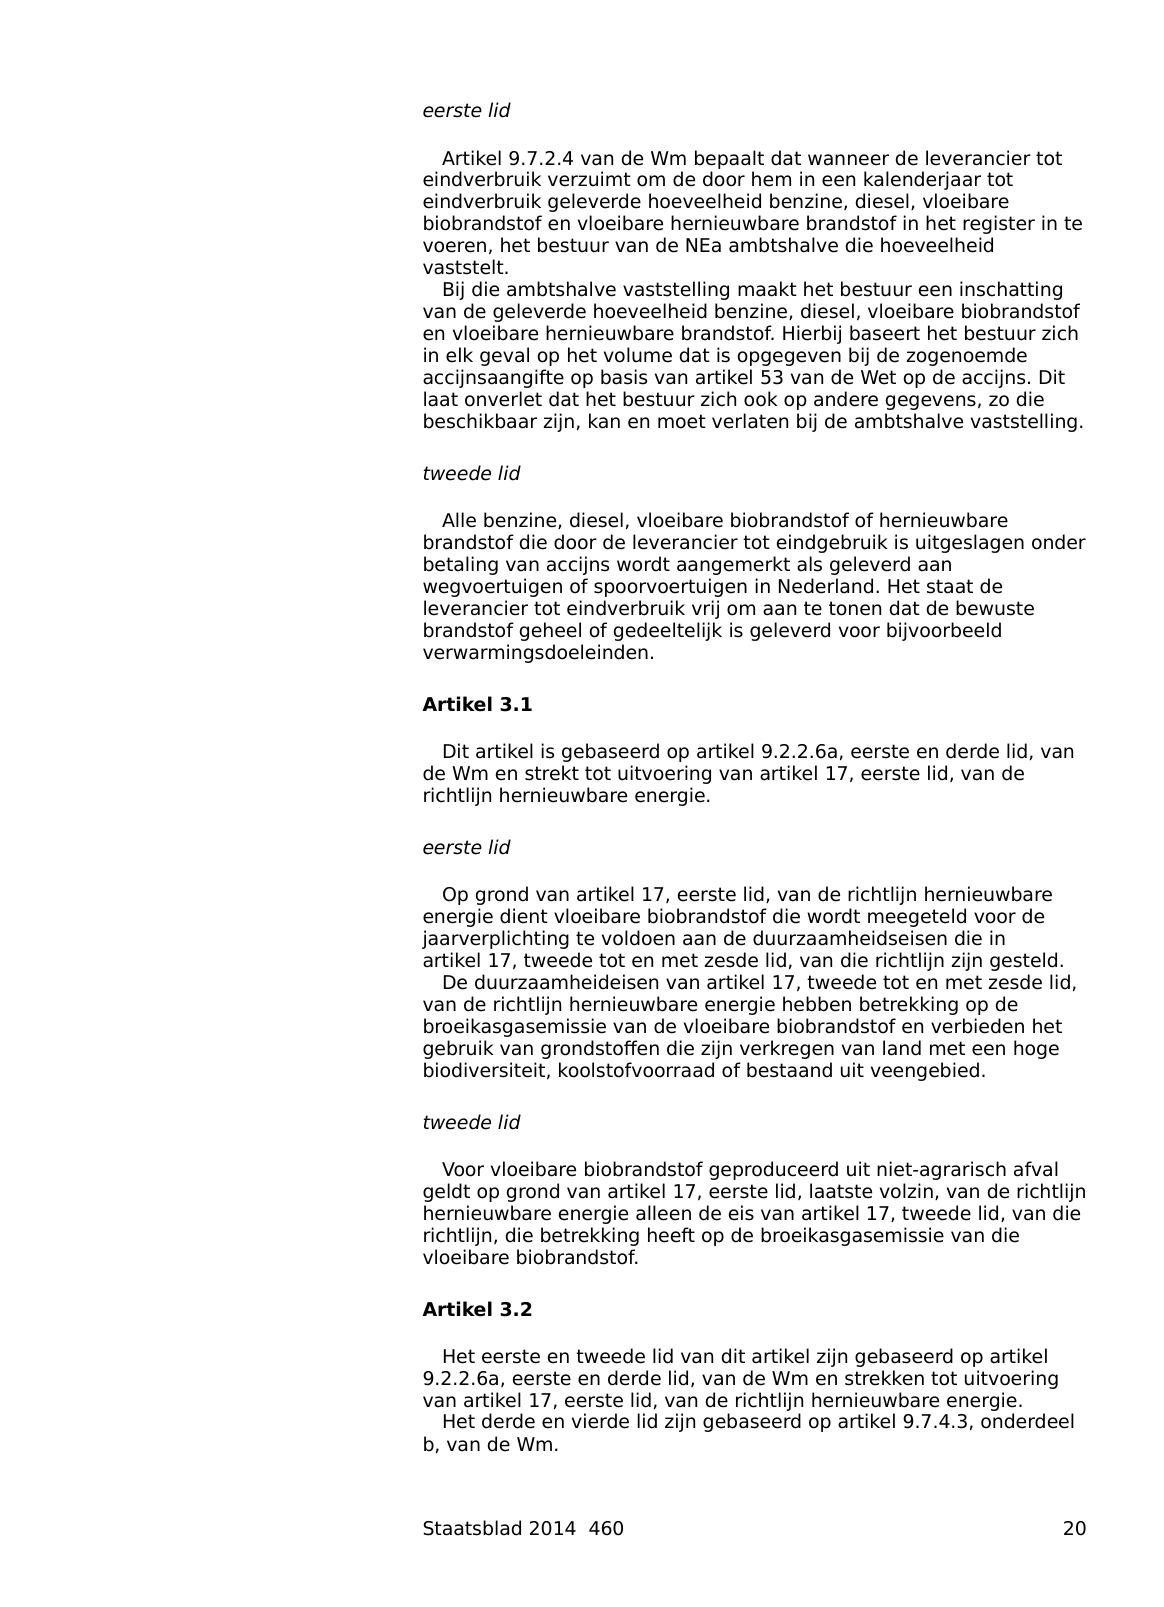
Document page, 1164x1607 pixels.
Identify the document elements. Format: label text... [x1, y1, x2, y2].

text Het derde en vierde lid zijn gebaseerd op artikel 9.7.4.3, onderdeel b, van de Wm. [422, 1411, 1087, 1455]
text De duurzaamheideisen van artikel 17, tweede tot en met zesde lid, van de richtlijn hernieuwbare energie hebben betrekking op de broeikasgasemissie van de vloeibare biobrandstof en verbieden het gebruik van grondstoffen die zijn verkregen van land met een hoge biodiversiteit, koolstofvoorraad of bestaand uit veengebied. [422, 972, 1087, 1082]
text Voor vloeibare biobrandstof geproduceerd uit niet-agrarisch afval geldt op grond van artikel 17, eerste lid, laatste volzin, van de richtlijn hernieuwbare energie alleen de eis van artikel 17, tweede lid, van die richtlijn, die betrekking heeft op de broeikasgasemissie van die vloeibare biobrandstof. [422, 1159, 1087, 1268]
text Alle benzine, diesel, vloeibare biobrandstof of hernieuwbare brandstof die door de leverancier tot eindgebruik is uitgeslagen onder betaling van accijns wordt aangemerkt als geleverd aan wegvoertuigen of spoorvoertuigen in Nederland. Het staat de leverancier tot eindverbruik vrij om aan te tonen dat de bewuste brandstof geheel of gedeeltelijk is geleverd voor bijvoorbeeld verwarmingsdoeleinden. [422, 510, 1087, 664]
text Artikel 9.7.2.4 van de Wm bepaalt dat wanneer de leverancier tot eindverbruik verzuimt om de door hem in een kalenderjaar tot eindverbruik geleverde hoeveelheid benzine, diesel, vloeibare biobrandstof en vloeibare hernieuwbare brandstof in het register in te voeren, het bestuur van de NEa ambtshalve die hoeveelheid vaststelt. [422, 147, 1087, 279]
subtitle eerste lid [422, 100, 1087, 122]
text Het eerste en tweede lid van dit artikel zijn gebaseerd op artikel 9.2.2.6a, eerste en derde lid, van de Wm en strekken tot uitvoering van artikel 17, eerste lid, van de richtlijn hernieuwbare energie. [422, 1346, 1087, 1411]
subtitle Artikel 3.1 [422, 694, 1087, 716]
subtitle tweede lid [422, 463, 1087, 485]
subtitle Artikel 3.2 [422, 1298, 1087, 1321]
text Bij die ambtshalve vaststelling maakt het bestuur een inschatting van de geleverde hoeveelheid benzine, diesel, vloeibare biobrandstof en vloeibare hernieuwbare brandstof. Hierbij baseert het bestuur zich in elk geval op het volume dat is opgegeven bij de zogenoemde accijnsaangifte op basis van artikel 53 van de Wet op de accijns. Dit laat onverlet dat het bestuur zich ook op andere gegevens, zo die beschikbaar zijn, kan en moet verlaten bij de ambtshalve vaststelling. [422, 279, 1087, 433]
subtitle tweede lid [422, 1112, 1087, 1134]
text Dit artikel is gebaseerd op artikel 9.2.2.6a, eerste en derde lid, van de Wm en strekt tot uitvoering van artikel 17, eerste lid, van de richtlijn hernieuwbare energie. [422, 741, 1087, 807]
text Op grond van artikel 17, eerste lid, van de richtlijn hernieuwbare energie dient vloeibare biobrandstof die wordt meegeteld voor de jaarverplichting te voldoen aan de duurzaamheidseisen die in artikel 17, tweede tot en met zesde lid, van die richtlijn zijn gesteld. [422, 884, 1087, 972]
subtitle eerste lid [422, 837, 1087, 859]
